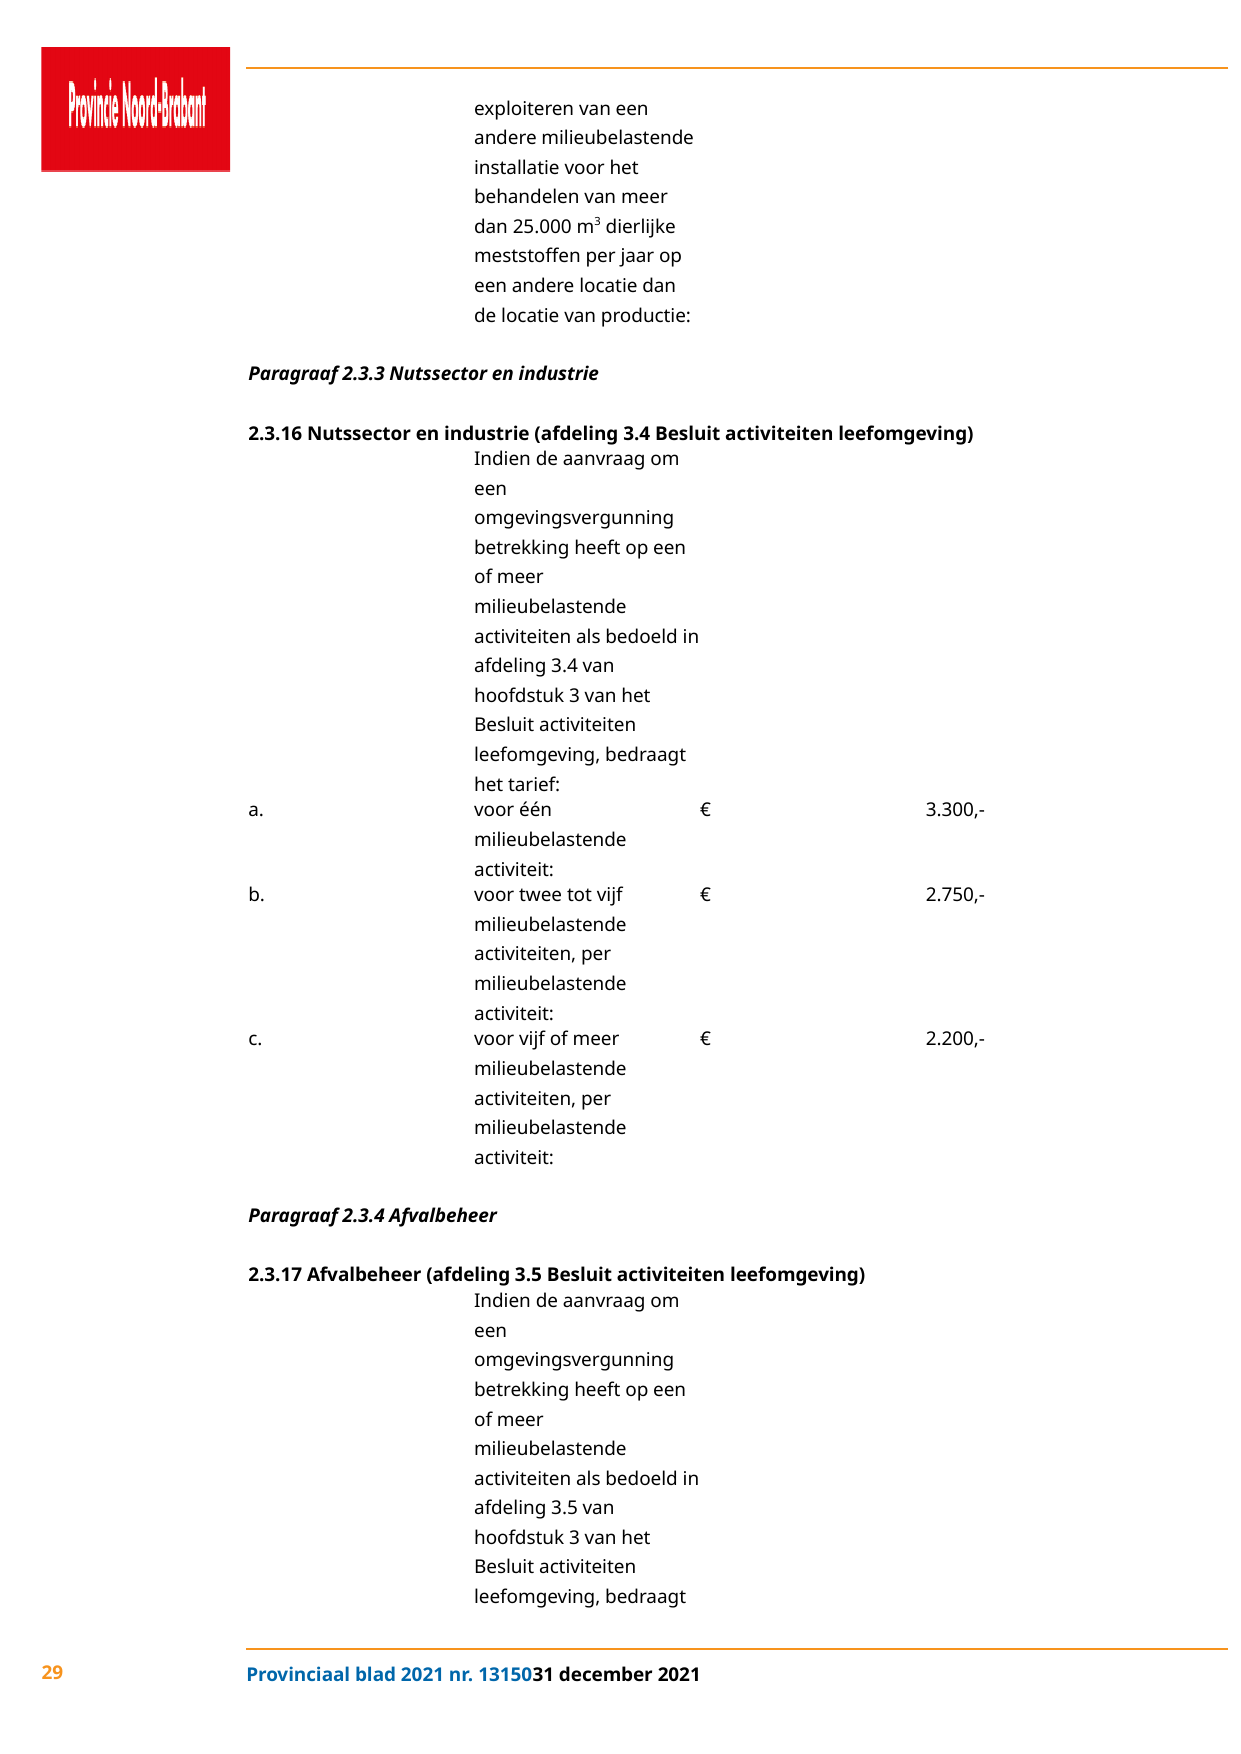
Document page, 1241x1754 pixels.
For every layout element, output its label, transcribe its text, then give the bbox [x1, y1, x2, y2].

table_cell [926, 445, 1152, 797]
table_cell [248, 1288, 474, 1609]
table_cell 2.200,- [926, 1026, 1152, 1169]
table_cell [700, 1288, 926, 1609]
table_header 2.3.16 Nutssector en industrie (afdeling 3.4 Besluit activiteiten leefomgeving) [248, 420, 1152, 445]
table_cell voor één milieubelastende activiteit: [474, 797, 700, 881]
table_cell [248, 95, 474, 328]
table_cell € [700, 881, 926, 1026]
table_cell Indien de aanvraag om een omgevingsvergunning betrekking heeft op een of meer milieubelastende activiteiten als bedoeld in afdeling 3.4 van hoofdstuk 3 van het Besluit activiteiten leefomgeving, bedraagt het tarief: [474, 445, 700, 797]
table_cell [926, 95, 1152, 328]
table_cell 2.750,- [926, 881, 1152, 1026]
table_cell voor vijf of meer milieubelastende activiteiten, per milieubelastende activiteit: [474, 1026, 700, 1169]
table_cell € [700, 1026, 926, 1169]
table_cell [248, 445, 474, 797]
table_cell c. [248, 1026, 474, 1169]
table_cell [926, 1288, 1152, 1609]
table_cell a. [248, 797, 474, 881]
table_cell b. [248, 881, 474, 1026]
text Paragraaf 2.3.4 Afvalbeheer [248, 1202, 1152, 1228]
text Paragraaf 2.3.3 Nutssector en industrie [248, 360, 1152, 386]
table_cell exploiteren van een andere milieubelastende installatie voor het behandelen van meer dan 25.000 m3 dierlijke meststoffen per jaar op een andere locatie dan de locatie van productie: [474, 95, 700, 328]
table_cell [700, 445, 926, 797]
table_cell 3.300,- [926, 797, 1152, 881]
table_cell [700, 95, 926, 328]
table_cell € [700, 797, 926, 881]
table_cell Indien de aanvraag om een omgevingsvergunning betrekking heeft op een of meer milieubelastende activiteiten als bedoeld in afdeling 3.5 van hoofdstuk 3 van het Besluit activiteiten leefomgeving, bedraagt [474, 1288, 700, 1609]
table_cell voor twee tot vijf milieubelastende activiteiten, per milieubelastende activiteit: [474, 881, 700, 1026]
table_header 2.3.17 Afvalbeheer (afdeling 3.5 Besluit activiteiten leefomgeving) [248, 1262, 1152, 1287]
picture [41, 47, 231, 172]
